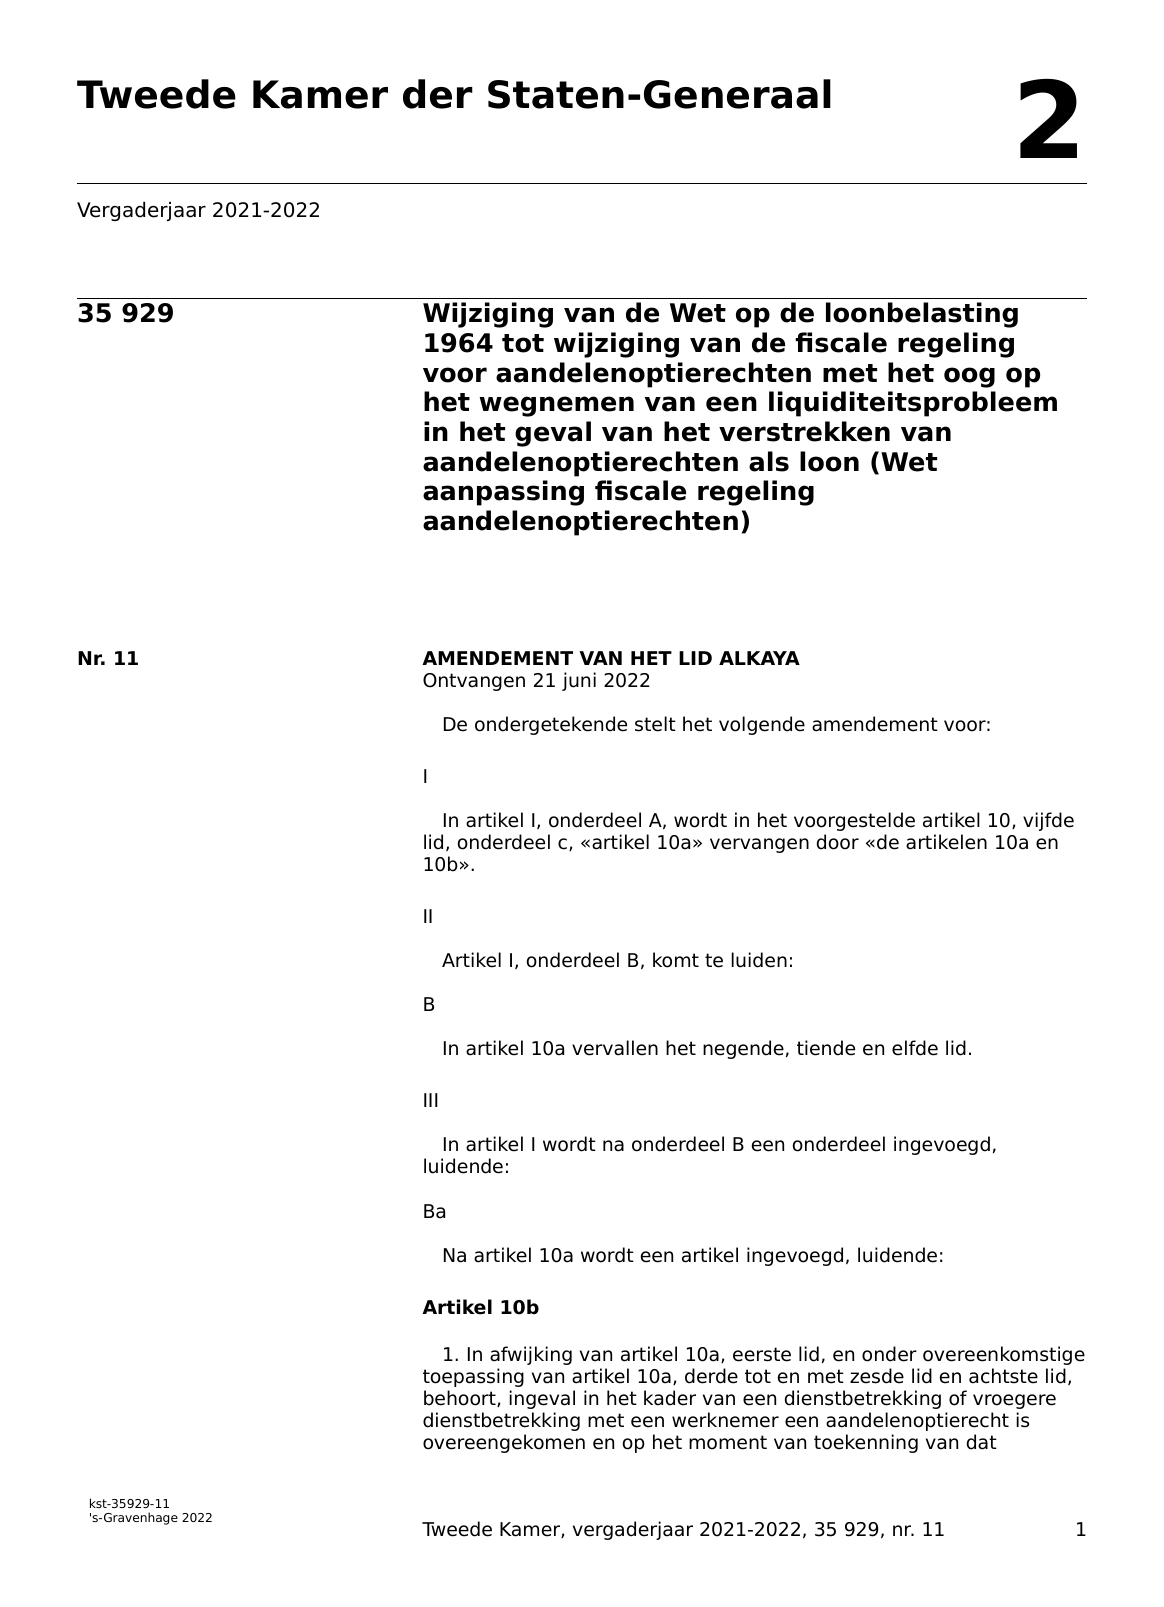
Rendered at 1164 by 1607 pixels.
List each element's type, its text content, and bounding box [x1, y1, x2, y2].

text In artikel I, onderdeel A, wordt in het voorgestelde artikel 10, vijfde lid, onderdeel c, «artikel 10a» vervangen door «de artikelen 10a en 10b». [422, 810, 1087, 876]
table_header 2 [886, 59, 1087, 183]
text In artikel 10a vervallen het negende, tiende en elfde lid. [422, 1038, 1087, 1060]
table_header Tweede Kamer der Staten-Generaal [77, 59, 886, 183]
subtitle Nr. 11 AMENDEMENT VAN HET LID ALKAYA [77, 647, 1087, 669]
text 1. In afwijking van artikel 10a, eerste lid, en onder overeenkomstige toepassing van artikel 10a, derde tot en met zesde lid en achtste lid, behoort, ingeval in het kader van een dienstbetrekking of vroegere dienstbetrekking met een werknemer een aandelenoptierecht is overeengekomen en op het moment van toekenning van dat [422, 1344, 1087, 1453]
subtitle Artikel 10b [422, 1297, 1087, 1319]
text Artikel I, onderdeel B, komt te luiden: [422, 950, 1087, 972]
subtitle III [422, 1090, 1087, 1112]
subtitle I [422, 766, 1087, 788]
text Na artikel 10a wordt een artikel ingevoegd, luidende: [422, 1245, 1087, 1267]
text 's-Gravenhage 2022 [88, 1511, 323, 1525]
text De ondergetekende stelt het volgende amendement voor: [422, 714, 1087, 736]
text Ontvangen 21 juni 2022 [422, 669, 1087, 691]
subtitle II [422, 906, 1087, 928]
text kst-35929-11 [88, 1497, 323, 1511]
text B [422, 994, 1087, 1016]
text Ba [422, 1201, 1087, 1222]
table_cell Vergaderjaar 2021-2022 [77, 184, 1087, 298]
text In artikel I wordt na onderdeel B een onderdeel ingevoegd, luidende: [422, 1134, 1087, 1178]
subtitle 35 929 Wijziging van de Wet op de loonbelasting 1964 tot wijziging van de fiscale regeling voor aandelenoptierechten met het oog op het wegnemen van een liquiditeitsprobleem in het geval van het verstrekken van aandelenoptierechten als loon (Wet aanpassing fiscale regeling aandelenoptierechten) [77, 299, 1087, 536]
